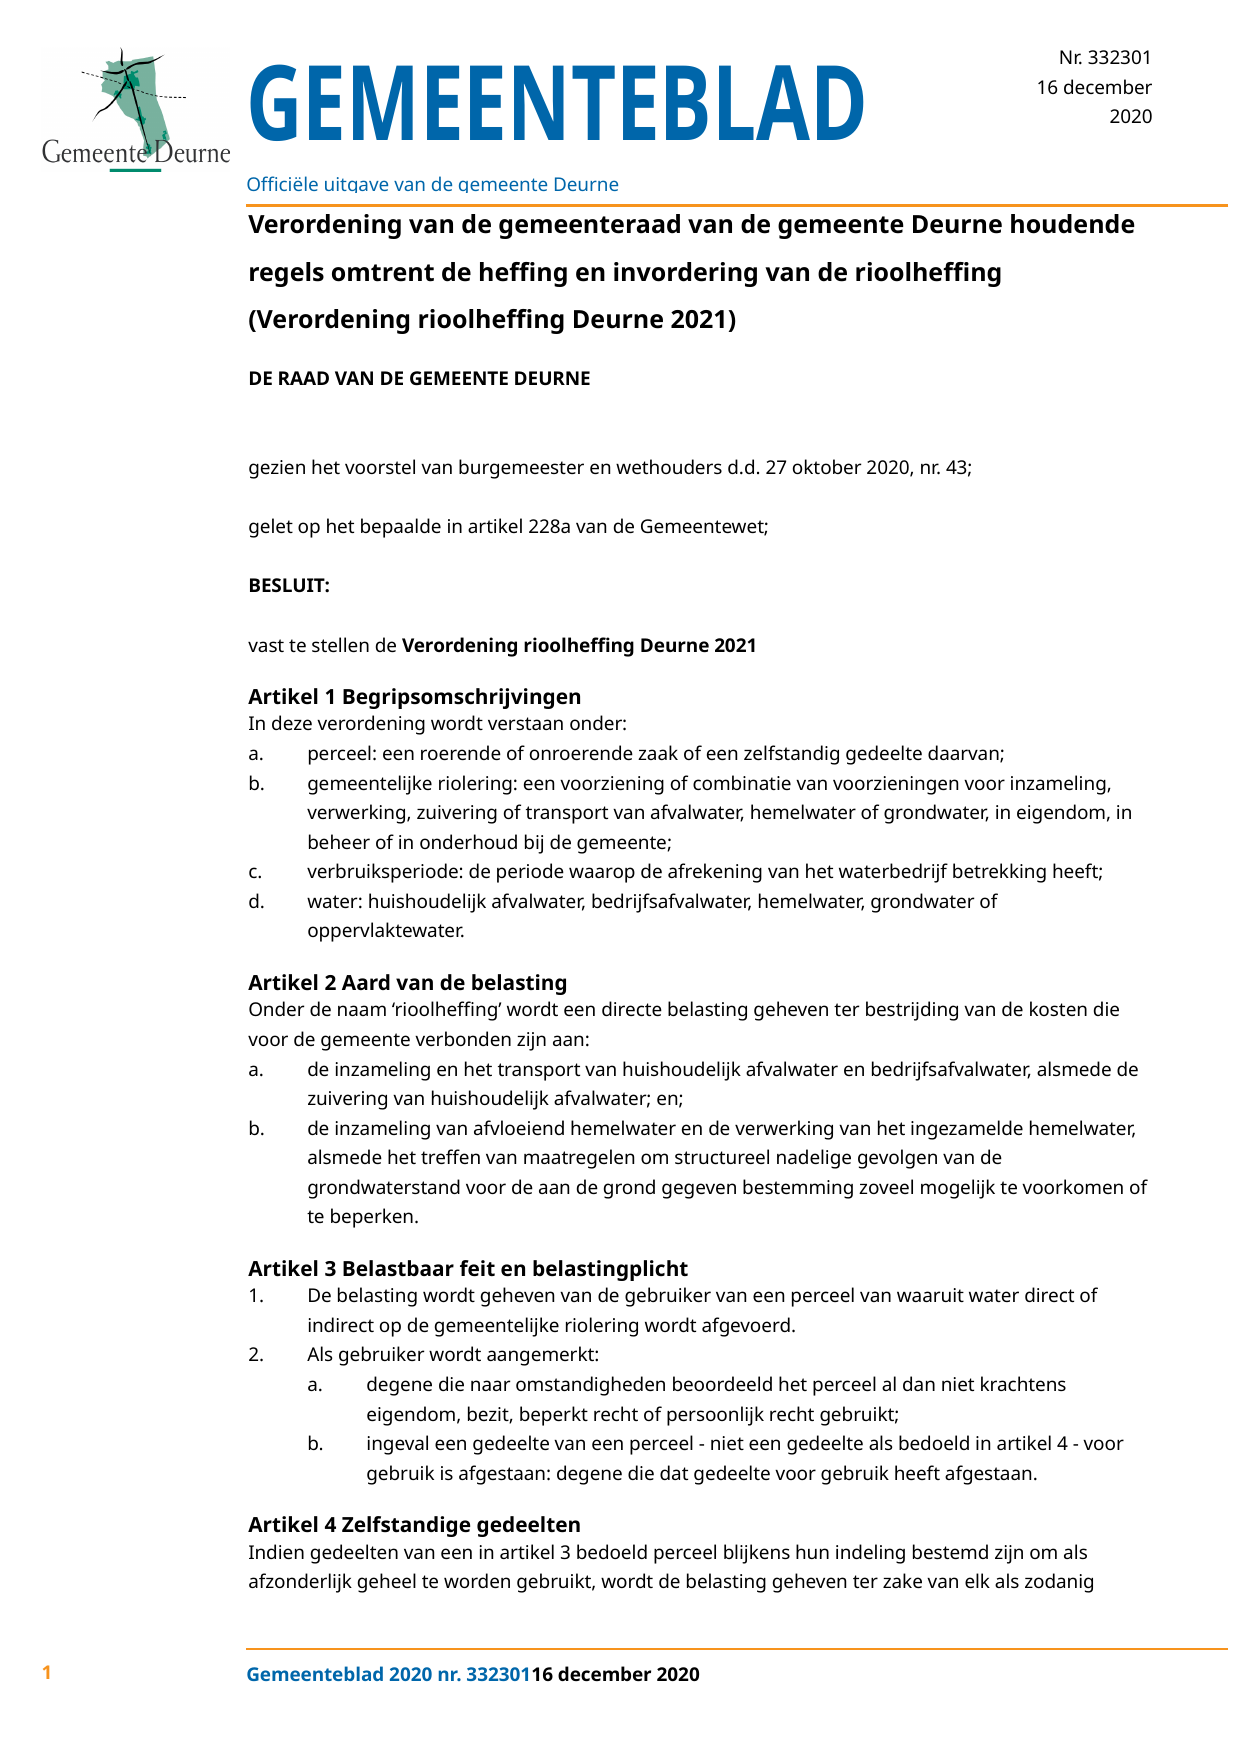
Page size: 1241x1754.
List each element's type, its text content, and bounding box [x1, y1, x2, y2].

list water: huishoudelijk afvalwater, bedrijfsafvalwater, hemelwater, grondwater of oppervlaktewater. [248, 888, 1152, 943]
text vast te stellen de Verordening rioolheffing Deurne 2021 [248, 632, 1152, 657]
text Artikel 4 Zelfstandige gedeelten [248, 1510, 1152, 1539]
list ingeval een gedeelte van een perceel - niet een gedeelte als bedoeld in artikel 4 - voor gebruik is afgestaan: degene die dat gedeelte voor gebruik heeft afgestaan. [307, 1430, 1152, 1486]
text BESLUIT: [248, 573, 1152, 598]
text Indien gedeelten van een in artikel 3 bedoeld perceel blijkens hun indeling bestemd zijn om als afzonderlijk geheel te worden gebruikt, wordt de belasting geheven ter zake van elk als zodanig [248, 1539, 1152, 1594]
text gezien het voorstel van burgemeester en wethouders d.d. 27 oktober 2020, nr. 43; [248, 454, 1152, 480]
picture [41, 47, 231, 172]
list de inzameling van afvloeiend hemelwater en de verwerking van het ingezamelde hemelwater, alsmede het treffen van maatregelen om structureel nadelige gevolgen van de grondwaterstand voor de aan de grond gegeven bestemming zoveel mogelijk te voorkomen of te beperken. [248, 1115, 1152, 1229]
text Onder de naam ‘rioolheffing’ wordt een directe belasting geheven ter bestrijding van de kosten die voor de gemeente verbonden zijn aan: [248, 997, 1152, 1052]
list verbruiksperiode: de periode waarop de afrekening van het waterbedrijf betrekking heeft; [248, 858, 1152, 884]
list perceel: een roerende of onroerende zaak of een zelfstandig gedeelte daarvan; [248, 740, 1152, 766]
list de inzameling en het transport van huishoudelijk afvalwater en bedrijfsafvalwater, alsmede de zuivering van huishoudelijk afvalwater; en; [248, 1056, 1152, 1111]
text Artikel 1 Begripsomschrijvingen [248, 682, 1152, 711]
list Als gebruiker wordt aangemerkt: [248, 1342, 1152, 1367]
text In deze verordening wordt verstaan onder: [248, 711, 1152, 736]
text gelet op het bepaalde in artikel 228a van de Gemeentewet; [248, 513, 1152, 539]
text Artikel 3 Belastbaar feit en belastingplicht [248, 1254, 1152, 1282]
text DE RAAD VAN DE GEMEENTE DEURNE [248, 366, 1152, 391]
text Verordening van de gemeenteraad van de gemeente Deurne houdende regels omtrent de heffing en invordering van de rioolheffing (Verordening rioolheffing Deurne 2021) [248, 207, 1152, 336]
list gemeentelijke riolering: een voorziening of combinatie van voorzieningen voor inzameling, verwerking, zuivering of transport van afvalwater, hemelwater of grondwater, in eigendom, in beheer of in onderhoud bij de gemeente; [248, 770, 1152, 855]
text Artikel 2 Aard van de belasting [248, 968, 1152, 997]
list degene die naar omstandigheden beoordeeld het perceel al dan niet krachtens eigendom, bezit, beperkt recht of persoonlijk recht gebruikt; [307, 1371, 1152, 1427]
list De belasting wordt geheven van de gebruiker van een perceel van waaruit water direct of indirect op de gemeentelijke riolering wordt afgevoerd. [248, 1282, 1152, 1338]
